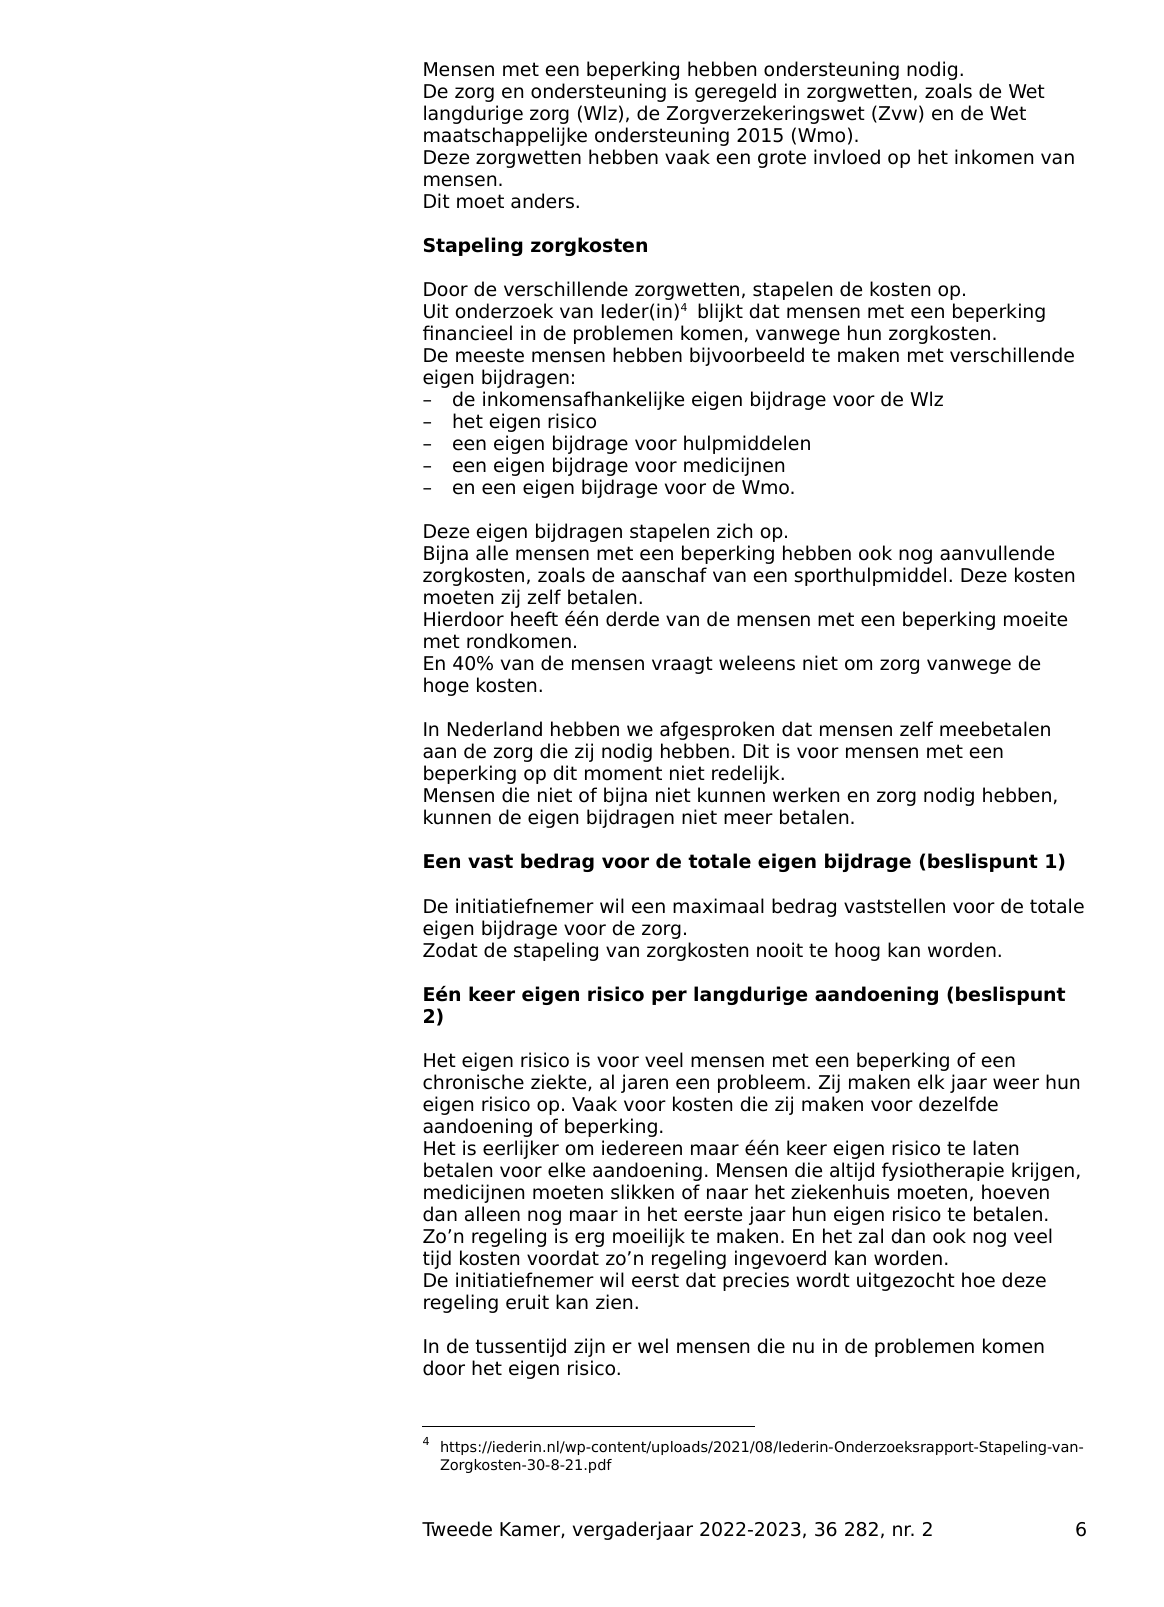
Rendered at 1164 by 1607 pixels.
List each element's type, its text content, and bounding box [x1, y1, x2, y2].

text Zodat de stapeling van zorgkosten nooit te hoog kan worden. [422, 939, 1087, 961]
text De initiatiefnemer wil een maximaal bedrag vaststellen voor de totale eigen bijdrage voor de zorg. [422, 896, 1087, 939]
text De meeste mensen hebben bijvoorbeeld te maken met verschillende eigen bijdragen: [422, 345, 1087, 389]
subtitle Een vast bedrag voor de totale eigen bijdrage (beslispunt 1) [422, 851, 1087, 873]
text In Nederland hebben we afgesproken dat mensen zelf meebetalen aan de zorg die zij nodig hebben. Dit is voor mensen met een beperking op dit moment niet redelijk. [422, 719, 1087, 785]
text Mensen met een beperking hebben ondersteuning nodig. [422, 59, 1087, 81]
text – een eigen bijdrage voor medicijnen [422, 455, 1087, 477]
subtitle Eén keer eigen risico per langdurige aandoening (beslispunt 2) [422, 984, 1087, 1028]
text Zo’n regeling is erg moeilijk te maken. En het zal dan ook nog veel tijd kosten voordat zo’n regeling ingevoerd kan worden. [422, 1226, 1087, 1269]
text – en een eigen bijdrage voor de Wmo. [422, 477, 1087, 499]
text Mensen die niet of bijna niet kunnen werken en zorg nodig hebben, kunnen de eigen bijdragen niet meer betalen. [422, 785, 1087, 829]
text Bijna alle mensen met een beperking hebben ook nog aanvullende zorgkosten, zoals de aanschaf van een sporthulpmiddel. Deze kosten moeten zij zelf betalen. [422, 543, 1087, 609]
text En 40% van de mensen vraagt weleens niet om zorg vanwege de hoge kosten. [422, 653, 1087, 697]
text – een eigen bijdrage voor hulpmiddelen [422, 433, 1087, 455]
text Uit onderzoek van Ieder(in) blijkt dat mensen met een beperking financieel in de problemen komen, vanwege hun zorgkosten. [422, 301, 1087, 345]
subtitle Stapeling zorgkosten [422, 235, 1087, 257]
text – de inkomensafhankelijke eigen bijdrage voor de Wlz [422, 389, 1087, 411]
text Het is eerlijker om iedereen maar één keer eigen risico te laten betalen voor elke aandoening. Mensen die altijd fysiotherapie krijgen, medicijnen moeten slikken of naar het ziekenhuis moeten, hoeven dan alleen nog maar in het eerste jaar hun eigen risico te betalen. [422, 1138, 1087, 1226]
text Het eigen risico is voor veel mensen met een beperking of een chronische ziekte, al jaren een probleem. Zij maken elk jaar weer hun eigen risico op. Vaak voor kosten die zij maken voor dezelfde aandoening of beperking. [422, 1050, 1087, 1138]
text De initiatiefnemer wil eerst dat precies wordt uitgezocht hoe deze regeling eruit kan zien. [422, 1269, 1087, 1313]
text https://iederin.nl/wp-content/uploads/2021/08/Iederin-Onderzoeksrapport-Stapeling-van-Zorgkosten-30-8-21.pdf [422, 1435, 1087, 1474]
text Dit moet anders. [422, 191, 1087, 213]
text Deze zorgwetten hebben vaak een grote invloed op het inkomen van mensen. [422, 147, 1087, 191]
text De zorg en ondersteuning is geregeld in zorgwetten, zoals de Wet langdurige zorg (Wlz), de Zorgverzekeringswet (Zvw) en de Wet maatschappelijke ondersteuning 2015 (Wmo). [422, 81, 1087, 147]
text Deze eigen bijdragen stapelen zich op. [422, 521, 1087, 543]
text Hierdoor heeft één derde van de mensen met een beperking moeite met rondkomen. [422, 609, 1087, 653]
text In de tussentijd zijn er wel mensen die nu in de problemen komen door het eigen risico. [422, 1336, 1087, 1380]
text – het eigen risico [422, 411, 1087, 433]
text Door de verschillende zorgwetten, stapelen de kosten op. [422, 279, 1087, 301]
